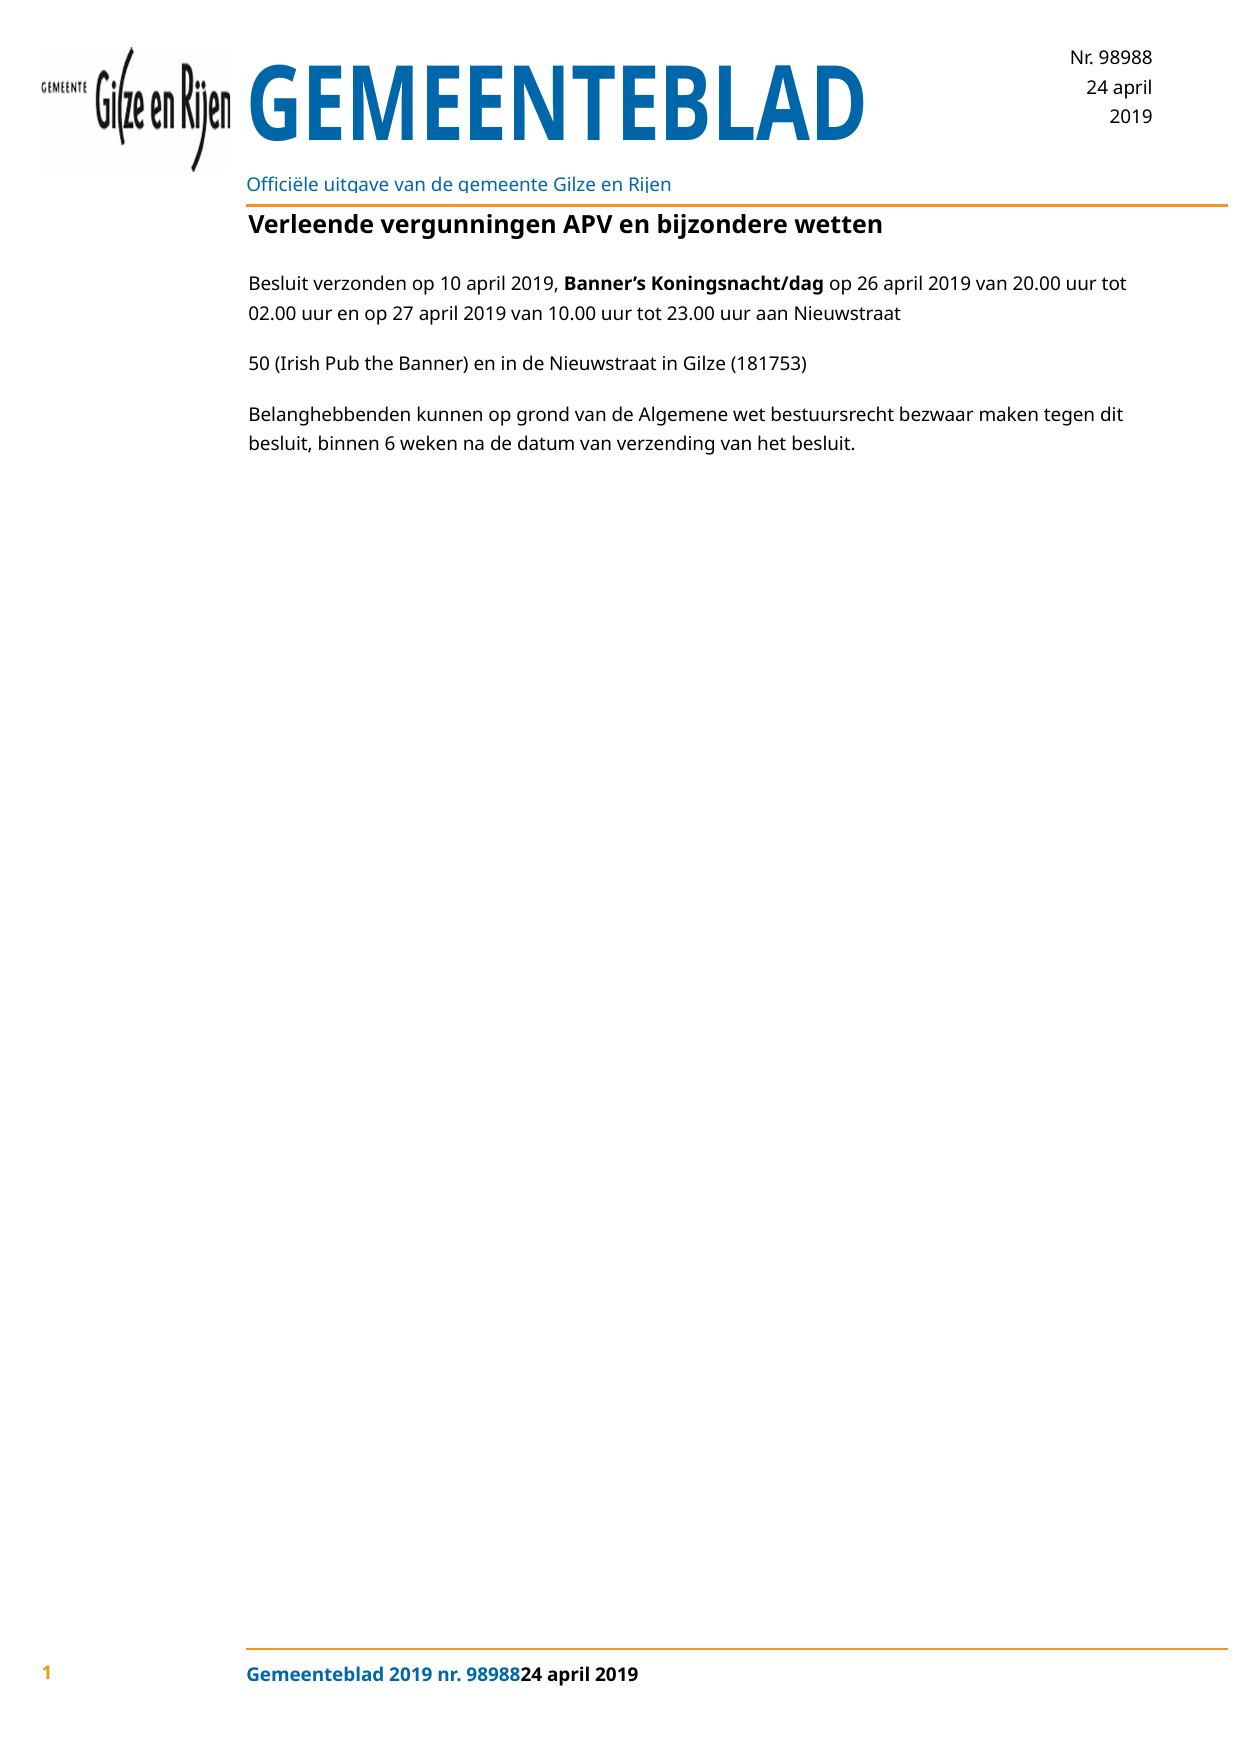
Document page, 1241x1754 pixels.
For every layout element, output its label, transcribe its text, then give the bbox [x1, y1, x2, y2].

text Verleende vergunningen APV en bijzondere wetten [248, 207, 1152, 241]
text Besluit verzonden op 10 april 2019, Banner’s Koningsnacht/dag op 26 april 2019 van 20.00 uur tot 02.00 uur en op 27 april 2019 van 10.00 uur tot 23.00 uur aan Nieuwstraat [248, 270, 1152, 326]
text Belanghebbenden kunnen op grond van de Algemene wet bestuursrecht bezwaar maken tegen dit besluit, binnen 6 weken na de datum van verzending van het besluit. [248, 401, 1152, 456]
text 50 (Irish Pub the Banner) en in de Nieuwstraat in Gilze (181753) [248, 350, 1152, 376]
picture [41, 47, 231, 172]
